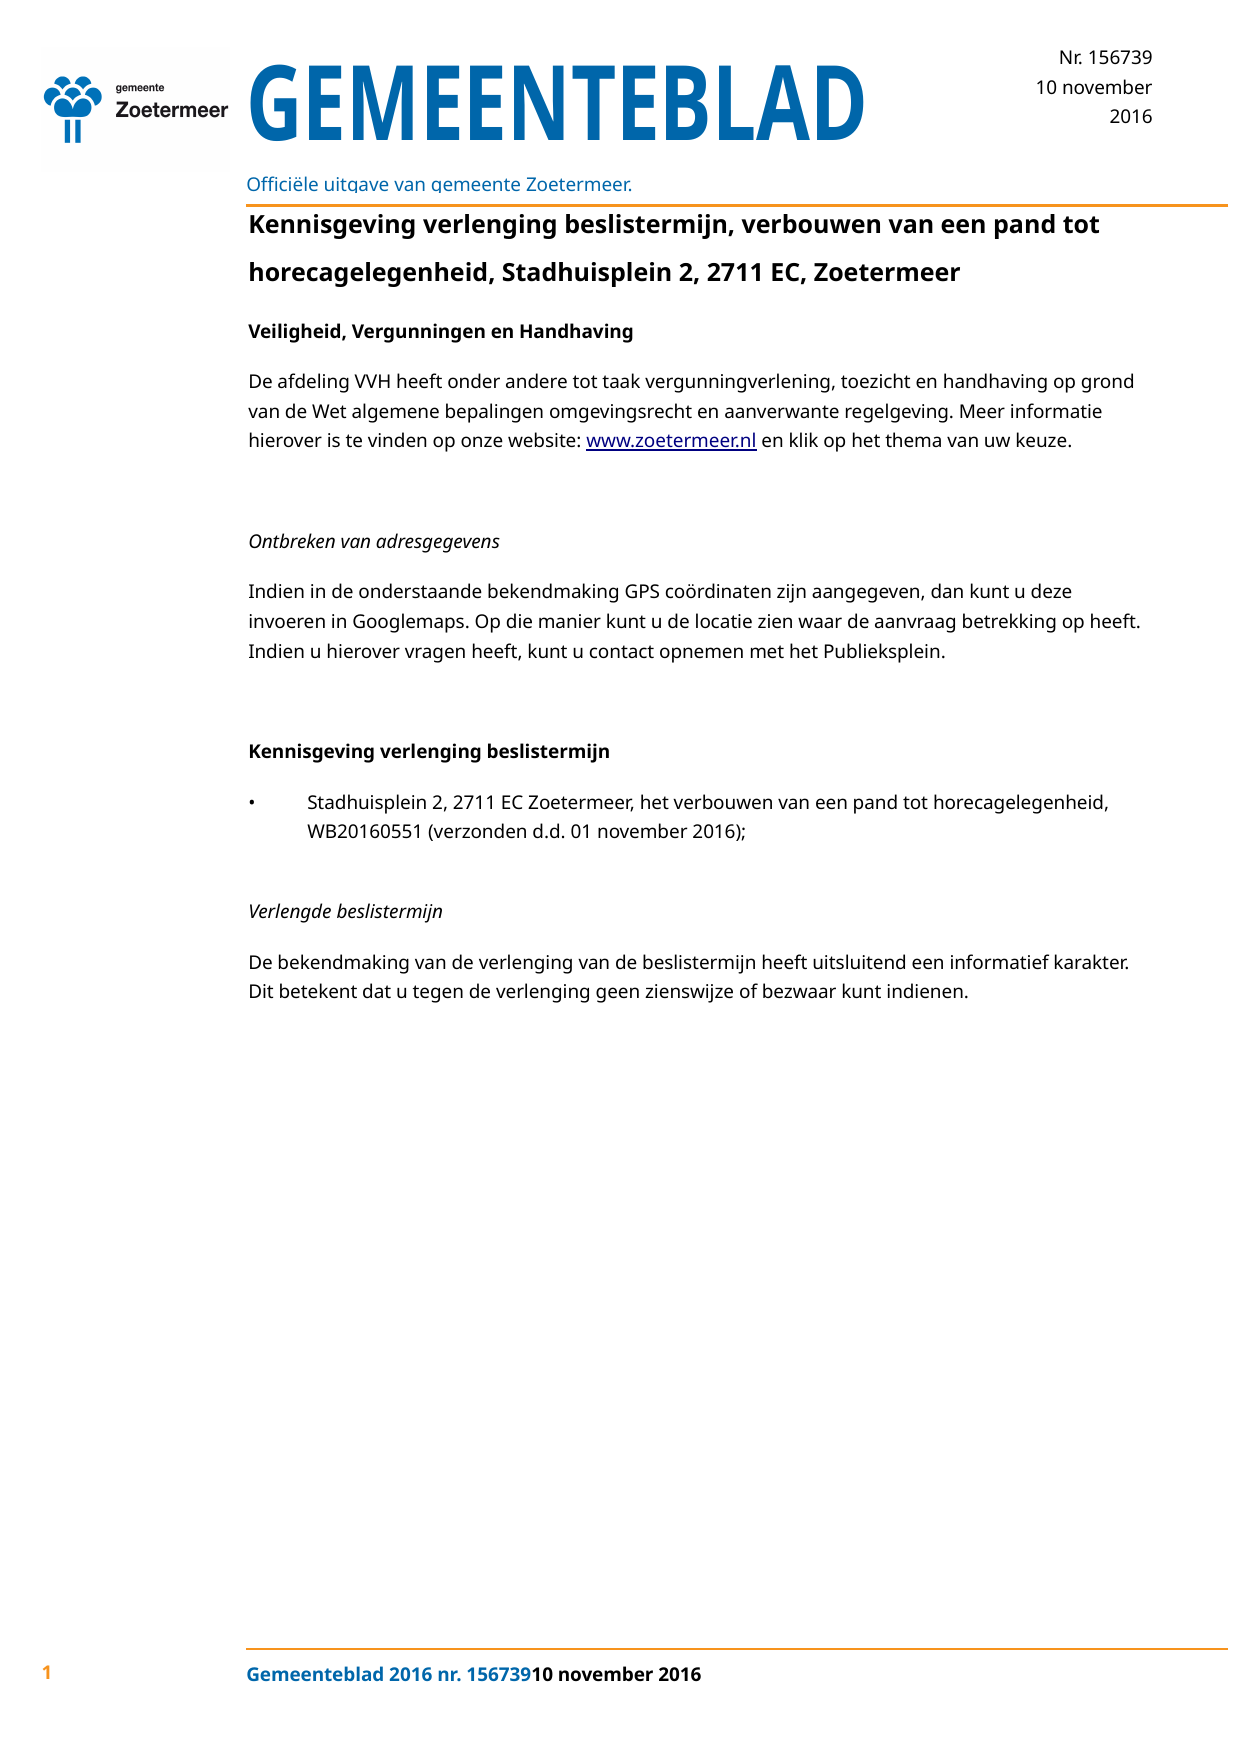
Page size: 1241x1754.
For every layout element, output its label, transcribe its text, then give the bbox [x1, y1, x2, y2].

text Veiligheid, Vergunningen en Handhaving [248, 318, 1152, 344]
text Indien in de onderstaande bekendmaking GPS coördinaten zijn aangegeven, dan kunt u deze invoeren in Googlemaps. Op die manier kunt u de locatie zien waar de aanvraag betrekking op heeft. Indien u hierover vragen heeft, kunt u contact opnemen met het Publieksplein. [248, 579, 1152, 664]
text Ontbreken van adresgegevens [248, 528, 1152, 554]
text Kennisgeving verlenging beslistermijn [248, 739, 1152, 764]
text Kennisgeving verlenging beslistermijn, verbouwen van een pand tot horecagelegenheid, Stadhuisplein 2, 2711 EC, Zoetermeer [248, 207, 1152, 288]
list Stadhuisplein 2, 2711 EC Zoetermeer, het verbouwen van een pand tot horecagelegenheid, WB20160551 (verzonden d.d. 01 november 2016); [248, 789, 1152, 844]
text Verlengde beslistermijn [248, 899, 1152, 924]
text De bekendmaking van de verlenging van de beslistermijn heeft uitsluitend een informatief karakter. Dit betekent dat u tegen de verlenging geen zienswijze of bezwaar kunt indienen. [248, 949, 1152, 1004]
text De afdeling VVH heeft onder andere tot taak vergunningverlening, toezicht en handhaving op grond van de Wet algemene bepalingen omgevingsrecht en aanverwante regelgeving. Meer informatie hierover is te vinden op onze website: www.zoetermeer.nl en klik op het thema van uw keuze. [248, 368, 1152, 453]
picture [41, 47, 231, 172]
